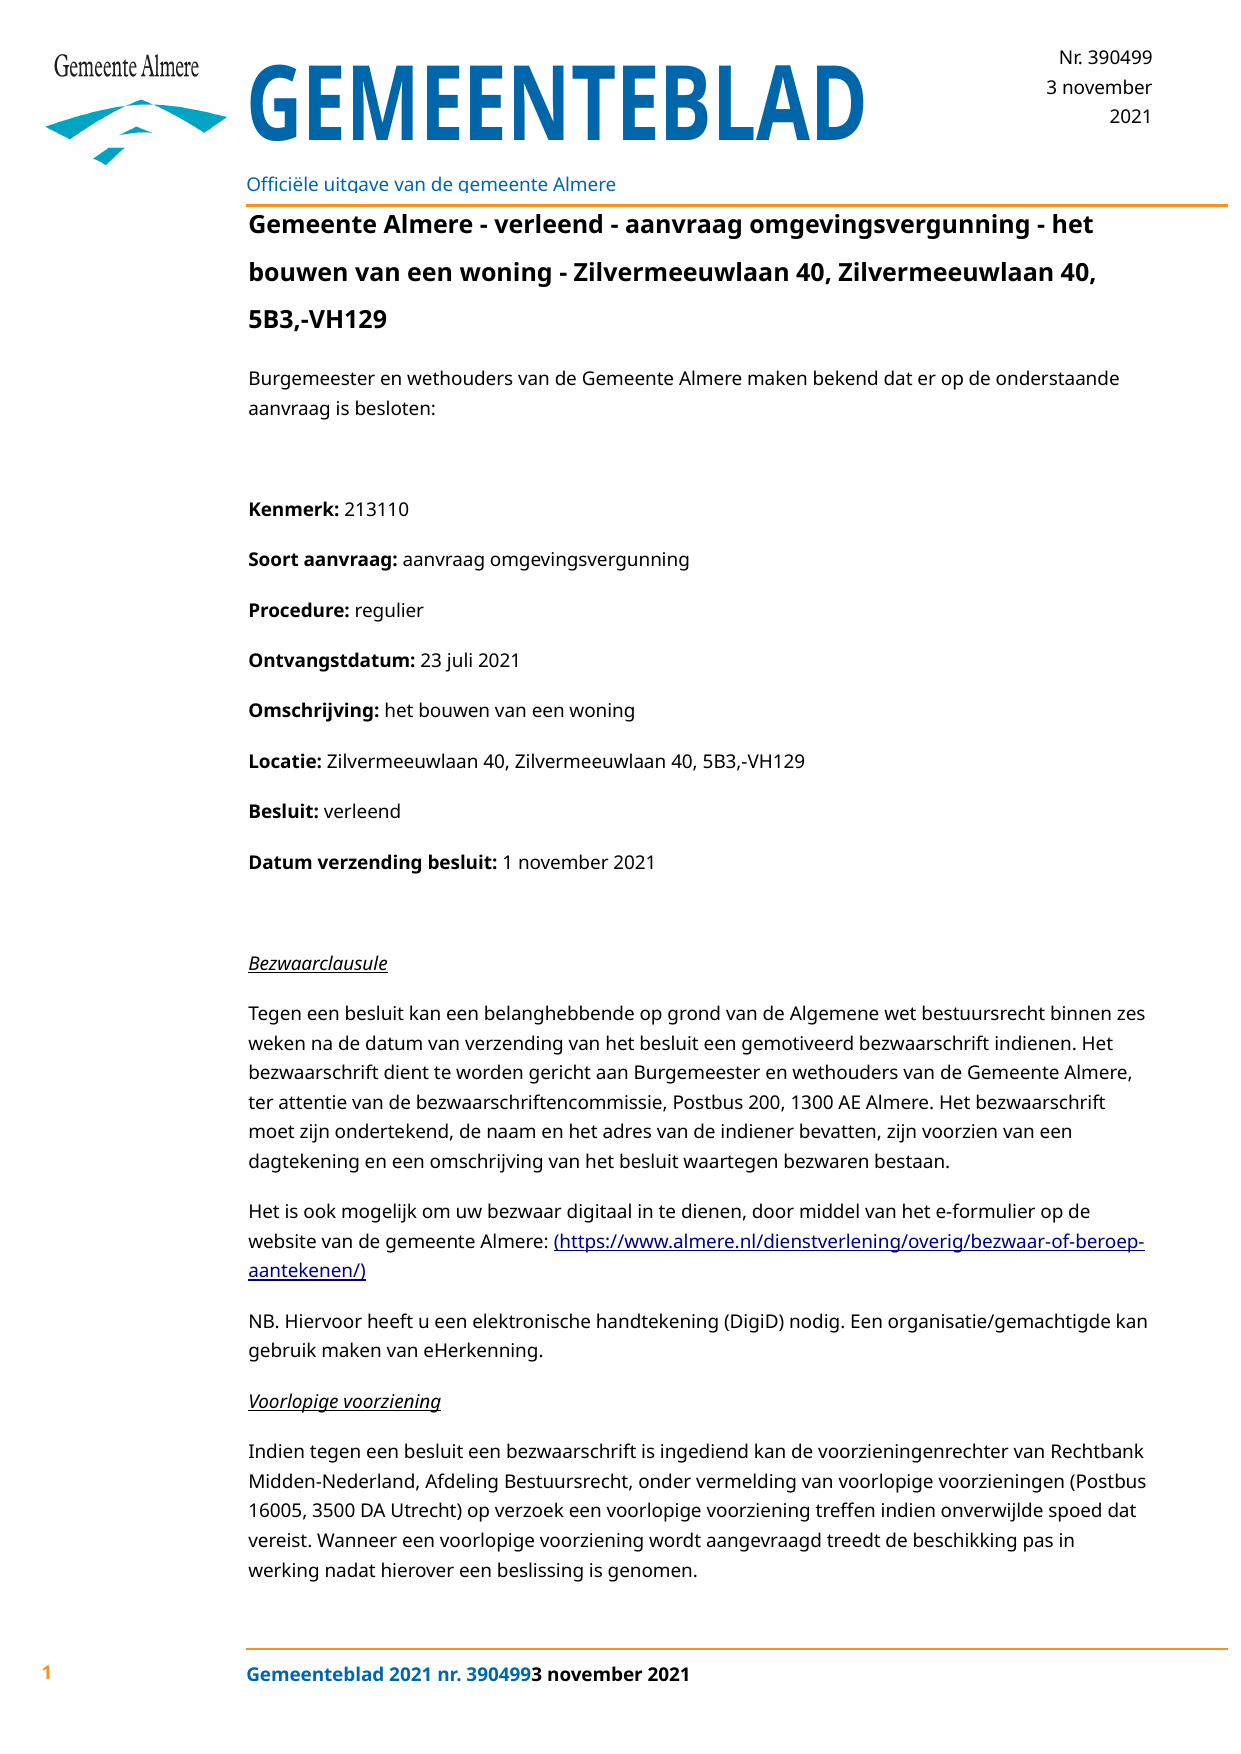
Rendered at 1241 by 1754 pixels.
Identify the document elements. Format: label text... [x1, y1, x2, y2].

text Gemeente Almere - verleend - aanvraag omgevingsvergunning - het bouwen van een woning - Zilvermeeuwlaan 40, Zilvermeeuwlaan 40, 5B3,-VH129 [248, 207, 1152, 336]
text Voorlopige voorziening [248, 1388, 1152, 1414]
text Besluit: verleend [248, 798, 1152, 824]
text Kenmerk: 213110 [248, 496, 1152, 522]
text Datum verzending besluit: 1 november 2021 [248, 849, 1152, 874]
text Tegen een besluit kan een belanghebbende op grond van de Algemene wet bestuursrecht binnen zes weken na de datum van verzending van het besluit een gemotiveerd bezwaarschrift indienen. Het bezwaarschrift dient te worden gericht aan Burgemeester en wethouders van de Gemeente Almere, ter attentie van de bezwaarschriftencommissie, Postbus 200, 1300 AE Almere. Het bezwaarschrift moet zijn ondertekend, de naam en het adres van de indiener bevatten, zijn voorzien van een dagtekening en een omschrijving van het besluit waartegen bezwaren bestaan. [248, 1000, 1152, 1174]
picture [41, 47, 231, 172]
text Indien tegen een besluit een bezwaarschrift is ingediend kan de voorzieningenrechter van Rechtbank Midden-Nederland, Afdeling Bestuursrecht, onder vermelding van voorlopige voorzieningen (Postbus 16005, 3500 DA Utrecht) op verzoek een voorlopige voorziening treffen indien onverwijlde spoed dat vereist. Wanneer een voorlopige voorziening wordt aangevraagd treedt de beschikking pas in werking nadat hierover een beslissing is genomen. [248, 1438, 1152, 1582]
text Bezwaarclausule [248, 950, 1152, 975]
text Soort aanvraag: aanvraag omgevingsvergunning [248, 546, 1152, 572]
text NB. Hiervoor heeft u een elektronische handtekening (DigiD) nodig. Een organisatie/gemachtigde kan gebruik maken van eHerkenning. [248, 1308, 1152, 1363]
text Omschrijving: het bouwen van een woning [248, 698, 1152, 723]
text Ontvangstdatum: 23 juli 2021 [248, 647, 1152, 673]
text Het is ook mogelijk om uw bezwaar digitaal in te dienen, door middel van het e-formulier op de website van de gemeente Almere: (https://www.almere.nl/dienstverlening/overig/bezwaar-of-beroep-aantekenen/) [248, 1198, 1152, 1283]
text Locatie: Zilvermeeuwlaan 40, Zilvermeeuwlaan 40, 5B3,-VH129 [248, 748, 1152, 774]
text Procedure: regulier [248, 597, 1152, 622]
text Burgemeester en wethouders van de Gemeente Almere maken bekend dat er op de onderstaande aanvraag is besloten: [248, 366, 1152, 421]
